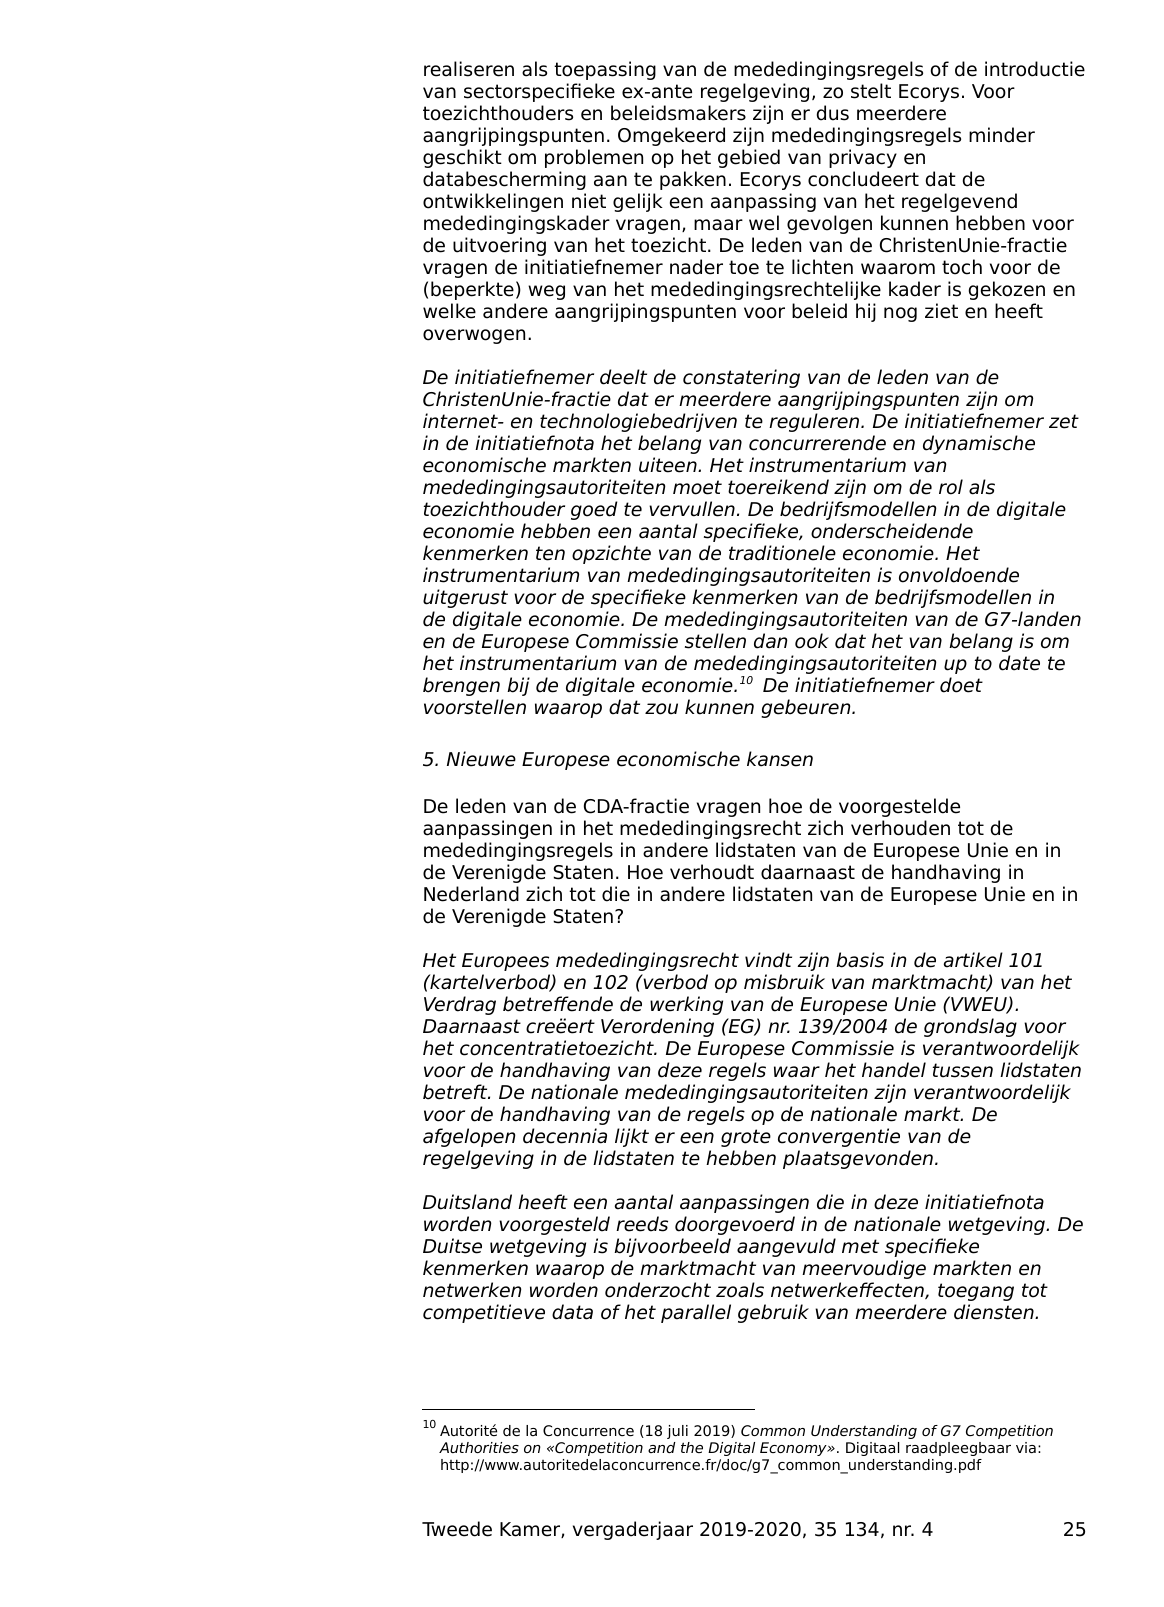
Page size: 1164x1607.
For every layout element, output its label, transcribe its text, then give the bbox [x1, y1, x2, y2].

text Duitsland heeft een aantal aanpassingen die in deze initiatiefnota worden voorgesteld reeds doorgevoerd in de nationale wetgeving. De Duitse wetgeving is bijvoorbeeld aangevuld met specifieke kenmerken waarop de marktmacht van meervoudige markten en netwerken worden onderzocht zoals netwerkeffecten, toegang tot competitieve data of het parallel gebruik van meerdere diensten. [422, 1192, 1087, 1323]
text realiseren als toepassing van de mededingingsregels of de introductie van sectorspecifieke ex-ante regelgeving, zo stelt Ecorys. Voor toezichthouders en beleidsmakers zijn er dus meerdere aangrijpingspunten. Omgekeerd zijn mededingingsregels minder geschikt om problemen op het gebied van privacy en databescherming aan te pakken. Ecorys concludeert dat de ontwikkelingen niet gelijk een aanpassing van het regelgevend mededingingskader vragen, maar wel gevolgen kunnen hebben voor de uitvoering van het toezicht. De leden van de ChristenUnie-fractie vragen de initiatiefnemer nader toe te lichten waarom toch voor de (beperkte) weg van het mededingingsrechtelijke kader is gekozen en welke andere aangrijpingspunten voor beleid hij nog ziet en heeft overwogen. [422, 59, 1087, 345]
text Autorité de la Concurrence (18 juli 2019) Common Understanding of G7 Competition Authorities on «Competition and the Digital Economy». Digitaal raadpleegbaar via: http://www.autoritedelaconcurrence.fr/doc/g7_common_understanding.pdf [422, 1418, 1087, 1474]
text De leden van de CDA-fractie vragen hoe de voorgestelde aanpassingen in het mededingingsrecht zich verhouden tot de mededingingsregels in andere lidstaten van de Europese Unie en in de Verenigde Staten. Hoe verhoudt daarnaast de handhaving in Nederland zich tot die in andere lidstaten van de Europese Unie en in de Verenigde Staten? [422, 796, 1087, 927]
text De initiatiefnemer deelt de constatering van de leden van de ChristenUnie-fractie dat er meerdere aangrijpingspunten zijn om internet- en technologiebedrijven te reguleren. De initiatiefnemer zet in de initiatiefnota het belang van concurrerende en dynamische economische markten uiteen. Het instrumentarium van mededingingsautoriteiten moet toereikend zijn om de rol als toezichthouder goed te vervullen. De bedrijfsmodellen in de digitale economie hebben een aantal specifieke, onderscheidende kenmerken ten opzichte van de traditionele economie. Het instrumentarium van mededingingsautoriteiten is onvoldoende uitgerust voor de specifieke kenmerken van de bedrijfsmodellen in de digitale economie. De mededingingsautoriteiten van de G7-landen en de Europese Commissie stellen dan ook dat het van belang is om het instrumentarium van de mededingingsautoriteiten up to date te brengen bij de digitale economie. De initiatiefnemer doet voorstellen waarop dat zou kunnen gebeuren. [422, 367, 1087, 719]
subtitle 5. Nieuwe Europese economische kansen [422, 749, 1087, 771]
text Het Europees mededingingsrecht vindt zijn basis in de artikel 101 (kartelverbod) en 102 (verbod op misbruik van marktmacht) van het Verdrag betreffende de werking van de Europese Unie (VWEU). Daarnaast creëert Verordening (EG) nr. 139/2004 de grondslag voor het concentratietoezicht. De Europese Commissie is verantwoordelijk voor de handhaving van deze regels waar het handel tussen lidstaten betreft. De nationale mededingingsautoriteiten zijn verantwoordelijk voor de handhaving van de regels op de nationale markt. De afgelopen decennia lijkt er een grote convergentie van de regelgeving in de lidstaten te hebben plaatsgevonden. [422, 950, 1087, 1169]
